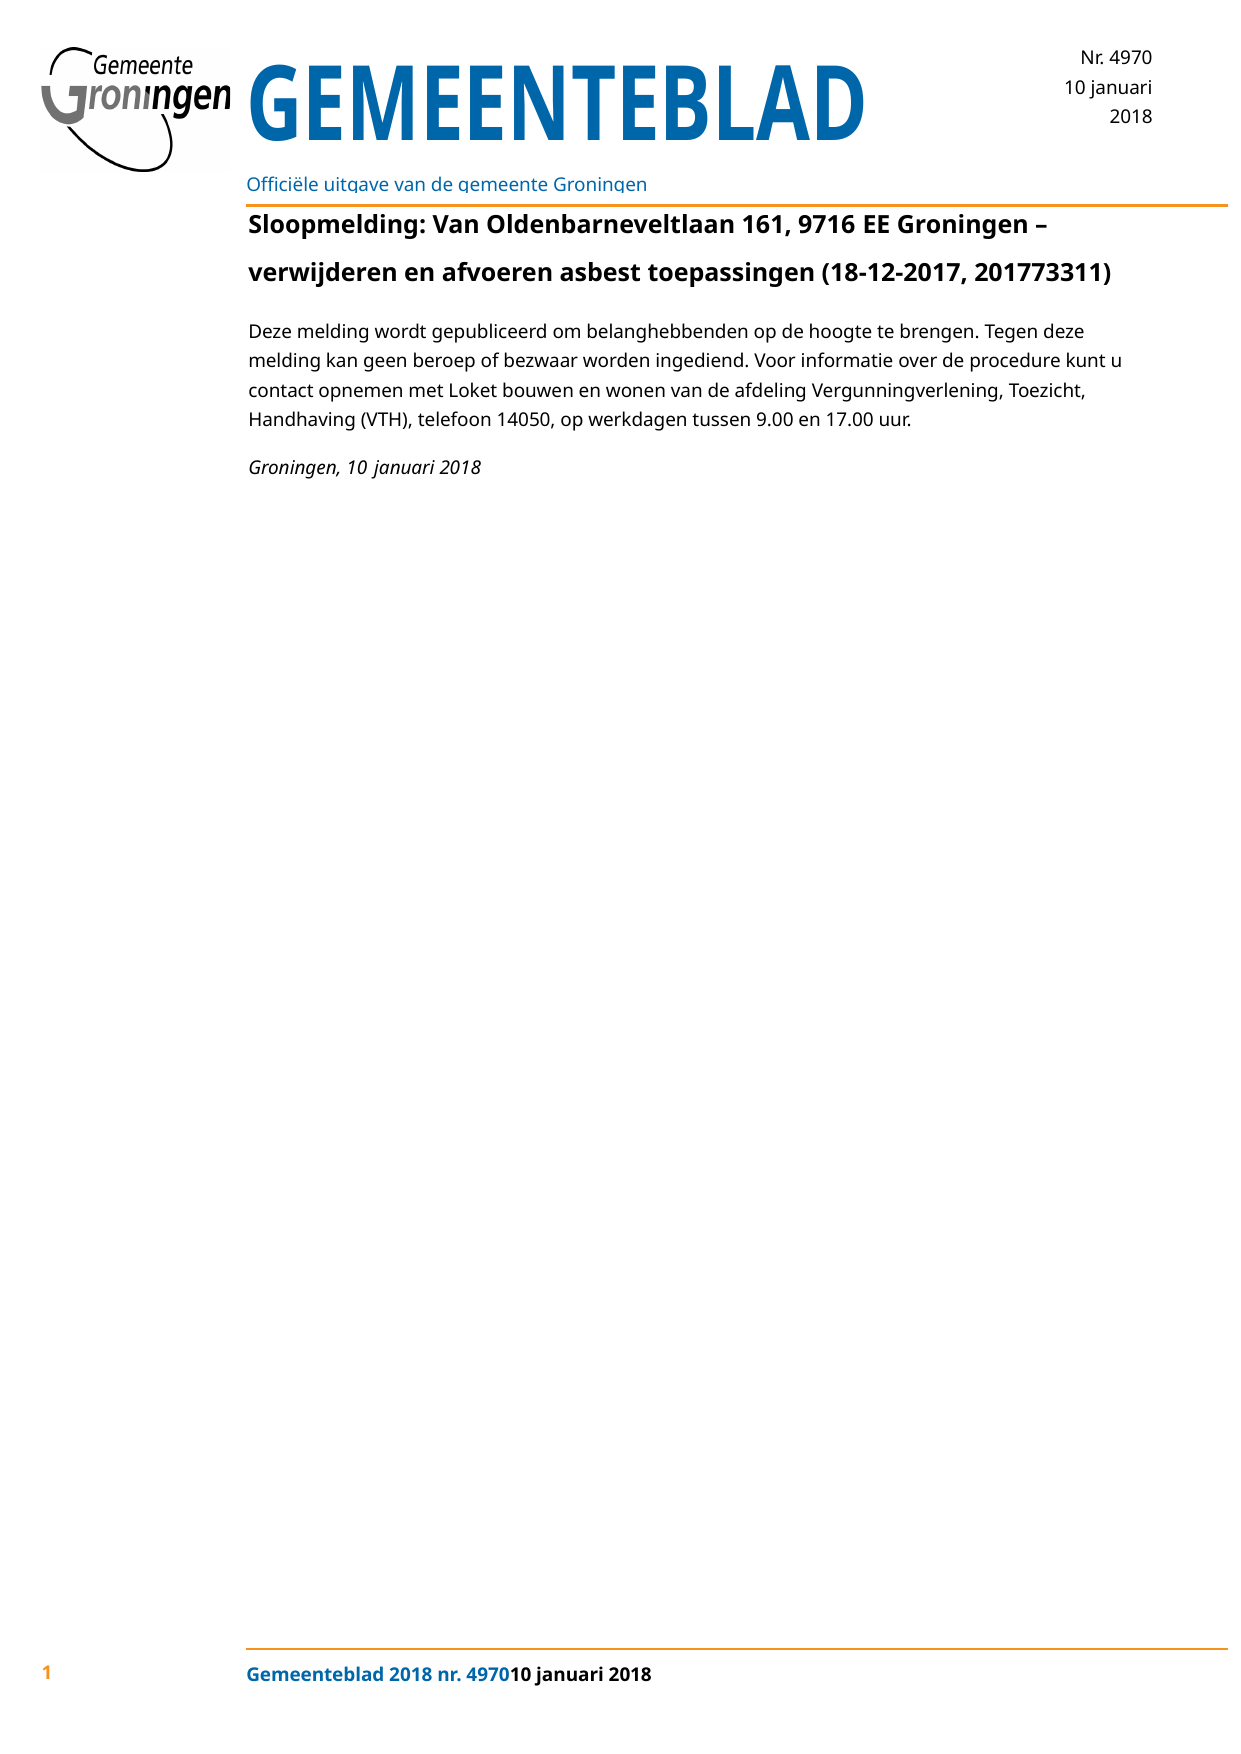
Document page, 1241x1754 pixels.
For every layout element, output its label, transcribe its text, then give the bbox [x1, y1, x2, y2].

text Deze melding wordt gepubliceerd om belanghebbenden op de hoogte te brengen. Tegen deze melding kan geen beroep of bezwaar worden ingediend. Voor informatie over de procedure kunt u contact opnemen met Loket bouwen en wonen van de afdeling Vergunningverlening, Toezicht, Handhaving (VTH), telefoon 14050, op werkdagen tussen 9.00 en 17.00 uur. [248, 318, 1152, 432]
text Sloopmelding: Van Oldenbarneveltlaan 161, 9716 EE Groningen – verwijderen en afvoeren asbest toepassingen (18-12-2017, 201773311) [248, 207, 1152, 288]
picture [41, 47, 231, 172]
text Groningen, 10 januari 2018 [248, 454, 1152, 480]
